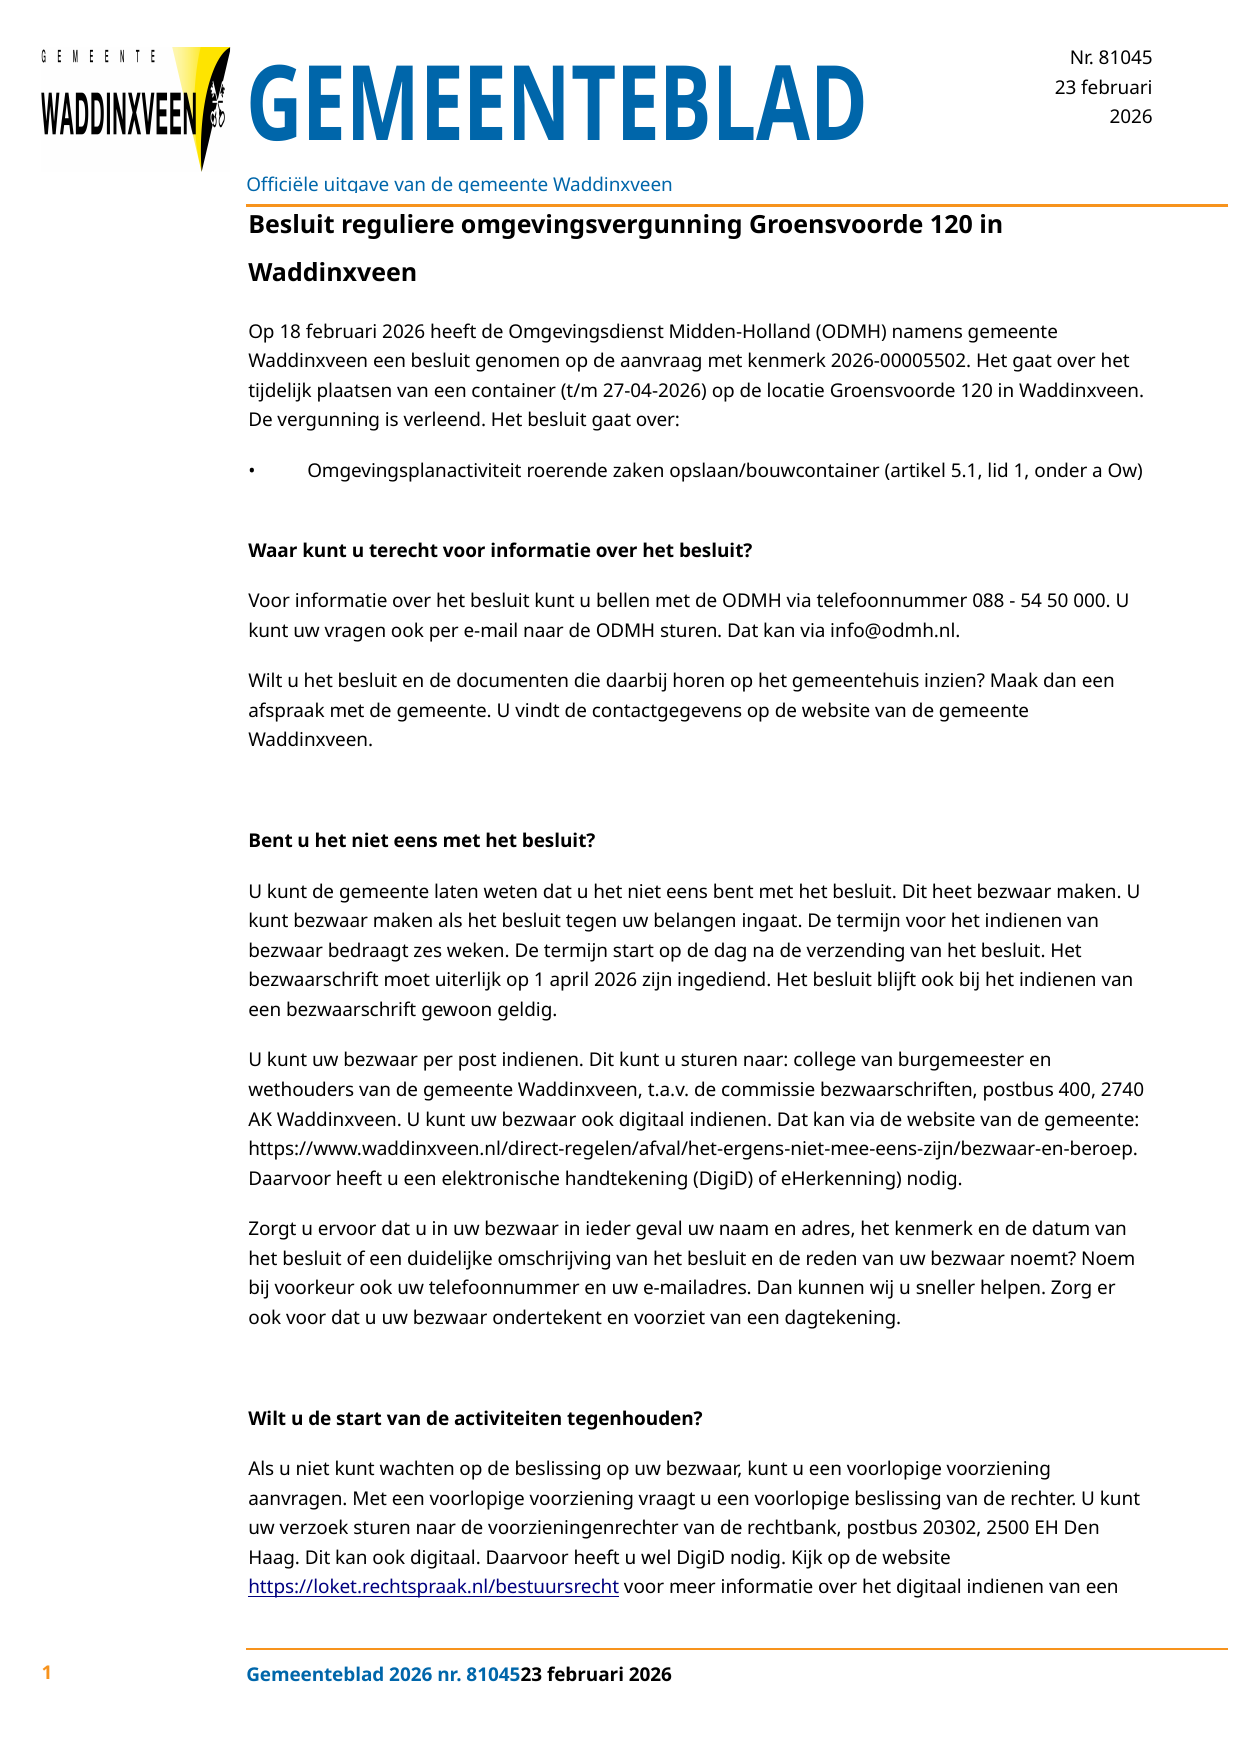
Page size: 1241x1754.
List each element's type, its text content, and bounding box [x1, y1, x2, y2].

list Omgevingsplanactiviteit roerende zaken opslaan/bouwcontainer (artikel 5.1, lid 1, onder a Ow) [248, 457, 1152, 483]
text Zorgt u ervoor dat u in uw bezwaar in ieder geval uw naam en adres, het kenmerk en de datum van het besluit of een duidelijke omschrijving van het besluit en de reden van uw bezwaar noemt? Noem bij voorkeur ook uw telefoonnummer en uw e-mailadres. Dan kunnen wij u sneller helpen. Zorg er ook voor dat u uw bezwaar ondertekent en voorziet van een dagtekening. [248, 1215, 1152, 1330]
text Wilt u het besluit en de documenten die daarbij horen op het gemeentehuis inzien? Maak dan een afspraak met de gemeente. U vindt de contactgegevens op de website van de gemeente Waddinxveen. [248, 667, 1152, 752]
text Besluit reguliere omgevingsvergunning Groensvoorde 120 in Waddinxveen [248, 207, 1152, 288]
picture [41, 47, 231, 172]
text Voor informatie over het besluit kunt u bellen met de ODMH via telefoonnummer 088 - 54 50 000. U kunt uw vragen ook per e-mail naar de ODMH sturen. Dat kan via info@odmh.nl. [248, 587, 1152, 643]
text Op 18 februari 2026 heeft de Omgevingsdienst Midden-Holland (ODMH) namens gemeente Waddinxveen een besluit genomen op de aanvraag met kenmerk 2026-00005502. Het gaat over het tijdelijk plaatsen van een container (t/m 27-04-2026) op de locatie Groensvoorde 120 in Waddinxveen. De vergunning is verleend. Het besluit gaat over: [248, 318, 1152, 432]
text Als u niet kunt wachten op de beslissing op uw bezwaar, kunt u een voorlopige voorziening aanvragen. Met een voorlopige voorziening vraagt u een voorlopige beslissing van de rechter. U kunt uw verzoek sturen naar de voorzieningenrechter van de rechtbank, postbus 20302, 2500 EH Den Haag. Dit kan ook digitaal. Daarvoor heeft u wel DigiD nodig. Kijk op de website https://loket.rechtspraak.nl/bestuursrecht voor meer informatie over het digitaal indienen van een [248, 1455, 1152, 1599]
text Waar kunt u terecht voor informatie over het besluit? [248, 537, 1152, 563]
text Bent u het niet eens met het besluit? [248, 827, 1152, 853]
text U kunt uw bezwaar per post indienen. Dit kunt u sturen naar: college van burgemeester en wethouders van de gemeente Waddinxveen, t.a.v. de commissie bezwaarschriften, postbus 400, 2740 AK Waddinxveen. U kunt uw bezwaar ook digitaal indienen. Dat kan via de website van de gemeente: https://www.waddinxveen.nl/direct-regelen/afval/het-ergens-niet-mee-eens-zijn/bezwaar-en-beroep. Daarvoor heeft u een elektronische handtekening (DigiD) of eHerkenning) nodig. [248, 1047, 1152, 1191]
text U kunt de gemeente laten weten dat u het niet eens bent met het besluit. Dit heet bezwaar maken. U kunt bezwaar maken als het besluit tegen uw belangen ingaat. De termijn voor het indienen van bezwaar bedraagt zes weken. De termijn start op de dag na de verzending van het besluit. Het bezwaarschrift moet uiterlijk op 1 april 2026 zijn ingediend. Het besluit blijft ook bij het indienen van een bezwaarschrift gewoon geldig. [248, 878, 1152, 1022]
text Wilt u de start van de activiteiten tegenhouden? [248, 1405, 1152, 1431]
